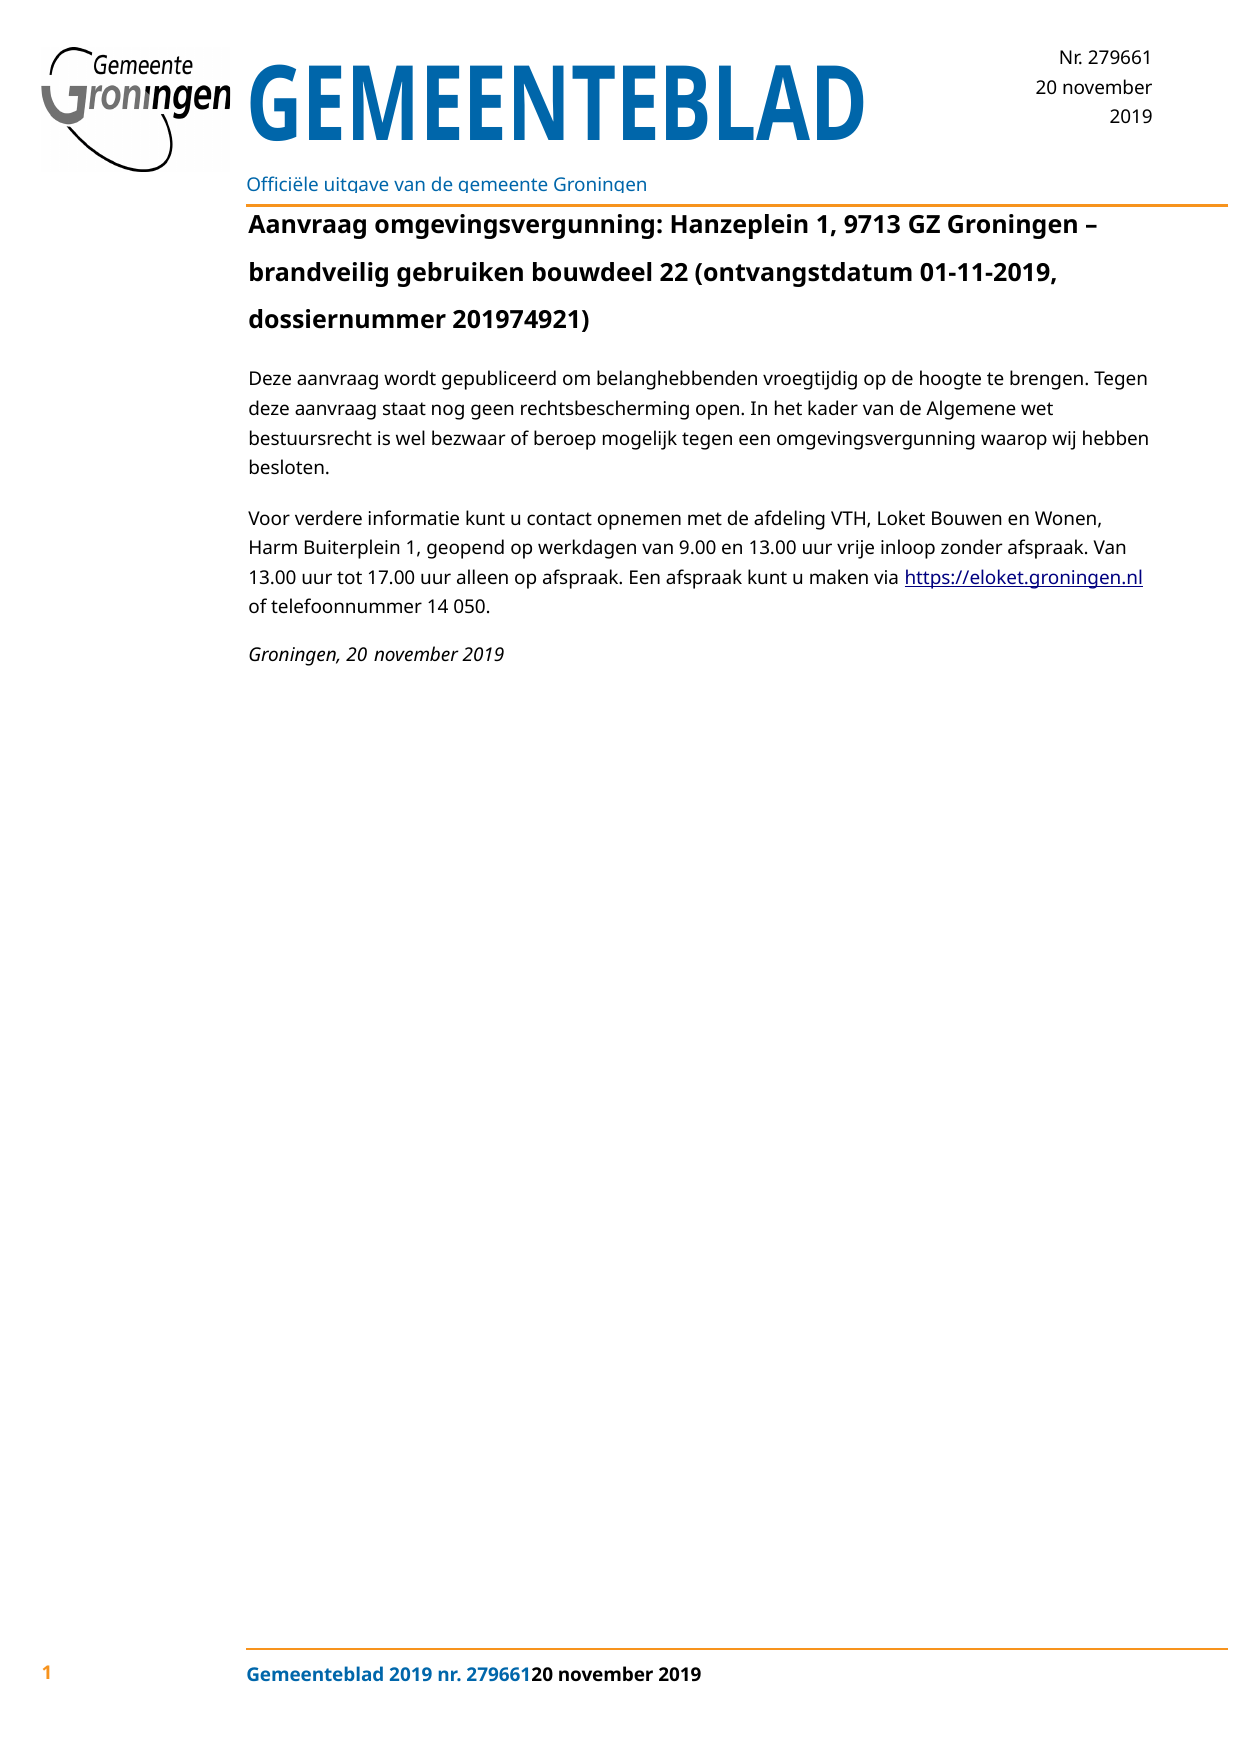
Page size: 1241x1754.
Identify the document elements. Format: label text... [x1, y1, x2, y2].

text Voor verdere informatie kunt u contact opnemen met de afdeling VTH, Loket Bouwen en Wonen, Harm Buiterplein 1, geopend op werkdagen van 9.00 en 13.00 uur vrije inloop zonder afspraak. Van 13.00 uur tot 17.00 uur alleen op afspraak. Een afspraak kunt u maken via https://eloket.groningen.nl of telefoonnummer 14 050. [248, 505, 1152, 619]
text Aanvraag omgevingsvergunning: Hanzeplein 1, 9713 GZ Groningen – brandveilig gebruiken bouwdeel 22 (ontvangstdatum 01-11-2019, dossiernummer 201974921) [248, 207, 1152, 336]
text Deze aanvraag wordt gepubliceerd om belanghebbenden vroegtijdig op de hoogte te brengen. Tegen deze aanvraag staat nog geen rechtsbescherming open. In het kader van de Algemene wet bestuursrecht is wel bezwaar of beroep mogelijk tegen een omgevingsvergunning waarop wij hebben besloten. [248, 366, 1152, 480]
picture [41, 47, 231, 172]
text Groningen, 20 november 2019 [248, 641, 1152, 667]
